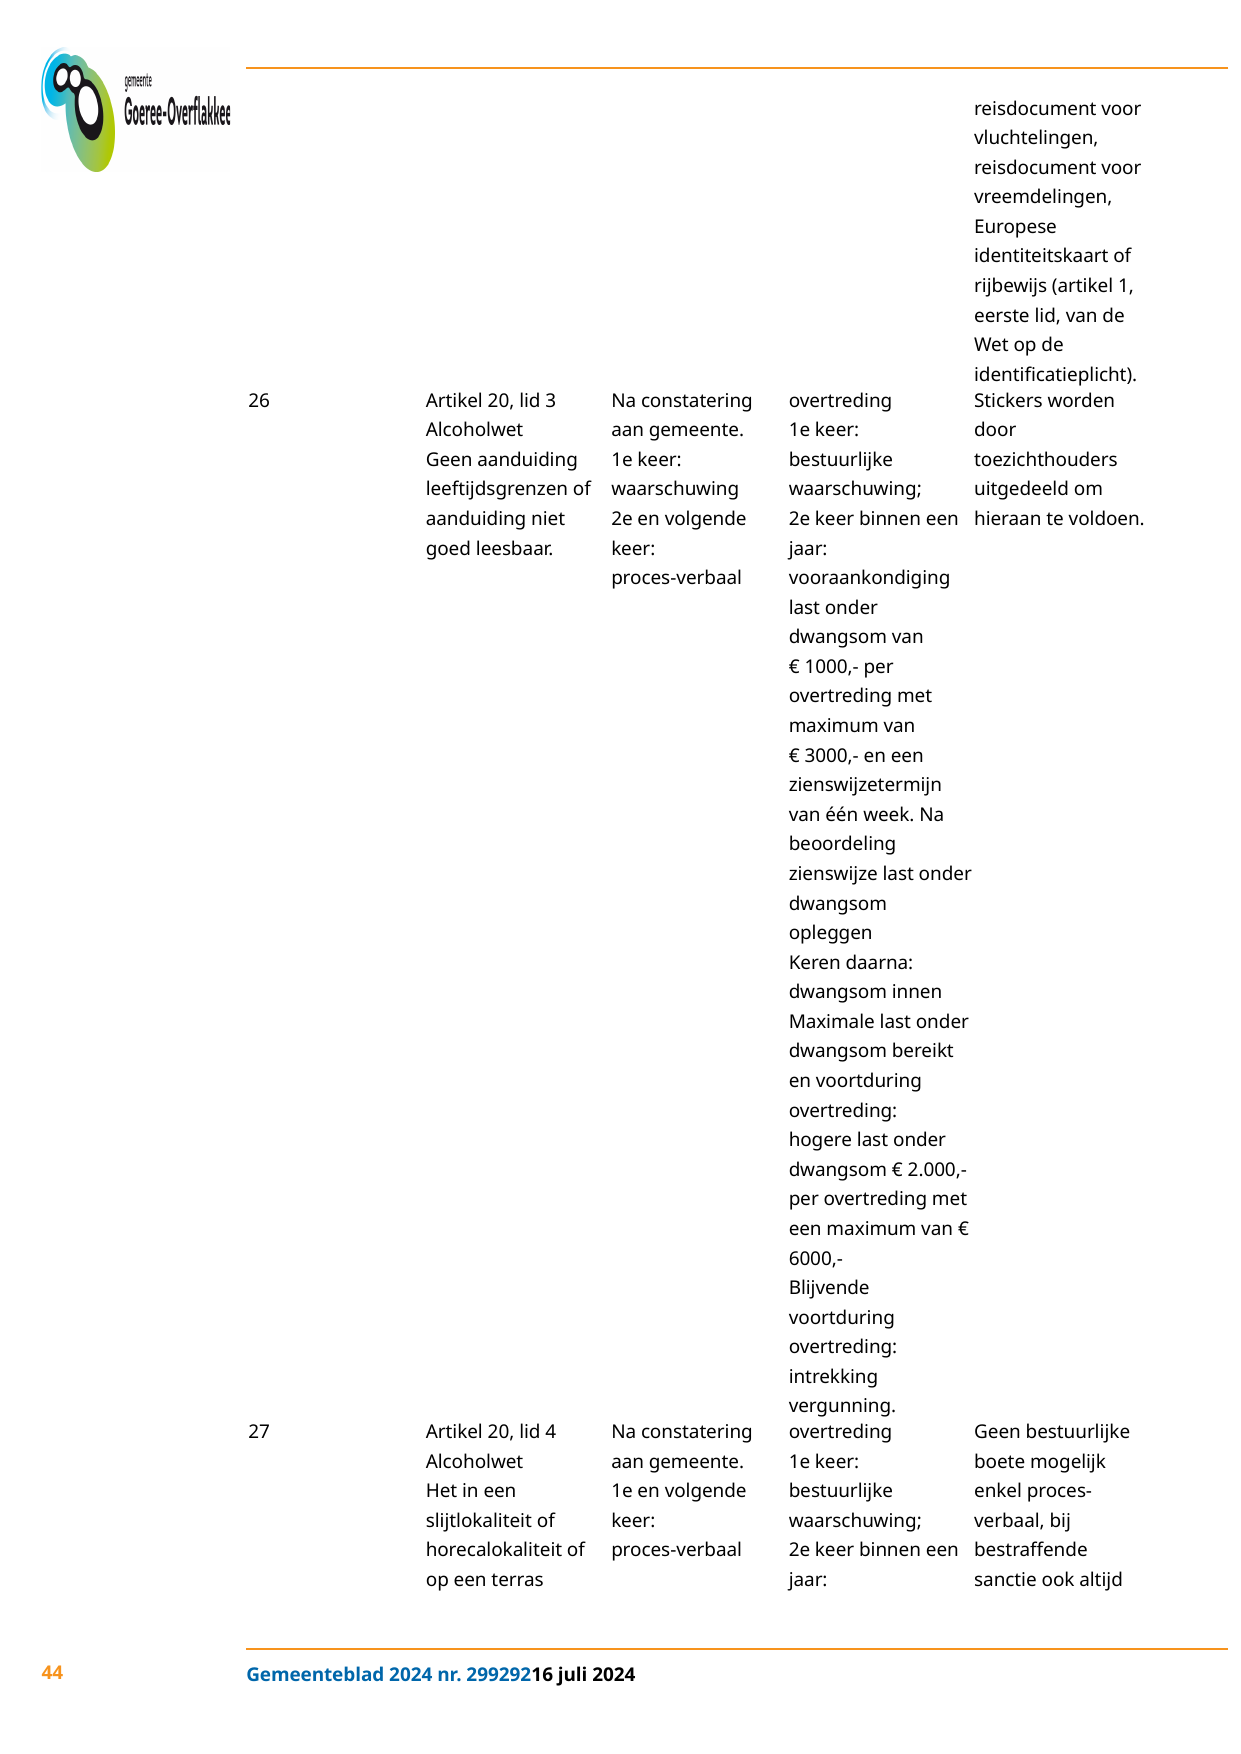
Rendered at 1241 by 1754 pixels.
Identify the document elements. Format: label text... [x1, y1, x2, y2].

table_cell 26 [248, 387, 426, 1418]
table_cell Artikel 20, lid 3 Alcoholwet Geen aanduiding leeftijdsgrenzen of aanduiding niet goed leesbaar. [426, 387, 611, 1418]
table_cell 27 [248, 1418, 426, 1592]
table_cell Geen bestuurlijke boete mogelijk enkel proces-verbaal, bij bestraffende sanctie ook altijd [974, 1418, 1152, 1592]
table_cell Na constatering aan gemeente. 1e keer: waarschuwing 2e en volgende keer: proces-verbaal [611, 387, 788, 1418]
table_cell [426, 95, 611, 387]
picture [41, 47, 231, 172]
table_cell [789, 95, 974, 387]
table_cell overtreding 1e keer: bestuurlijke waarschuwing; 2e keer binnen een jaar: vooraankondiging last onder dwangsom van € 1000,- per overtreding met maximum van € 3000,- en een zienswijzetermijn van één week. Na beoordeling zienswijze last onder dwangsom opleggen Keren daarna: dwangsom innen Maximale last onder dwangsom bereikt en voortduring overtreding: hogere last onder dwangsom € 2.000,- per overtreding met een maximum van € 6000,- Blijvende voortduring overtreding: intrekking vergunning. [789, 387, 974, 1418]
table_cell Artikel 20, lid 4 Alcoholwet Het in een slijtlokaliteit of horecalokaliteit of op een terras [426, 1418, 611, 1592]
table_cell [611, 95, 788, 387]
table_cell [248, 95, 426, 387]
table_cell Na constatering aan gemeente. 1e en volgende keer: proces-verbaal [611, 1418, 788, 1592]
table_cell Stickers worden door toezichthouders uitgedeeld om hieraan te voldoen. [974, 387, 1152, 1418]
table_cell reisdocument voor vluchtelingen, reisdocument voor vreemdelingen, Europese identiteitskaart of rijbewijs (artikel 1, eerste lid, van de Wet op de identificatieplicht). [974, 95, 1152, 387]
table_cell overtreding 1e keer: bestuurlijke waarschuwing; 2e keer binnen een jaar: [789, 1418, 974, 1592]
